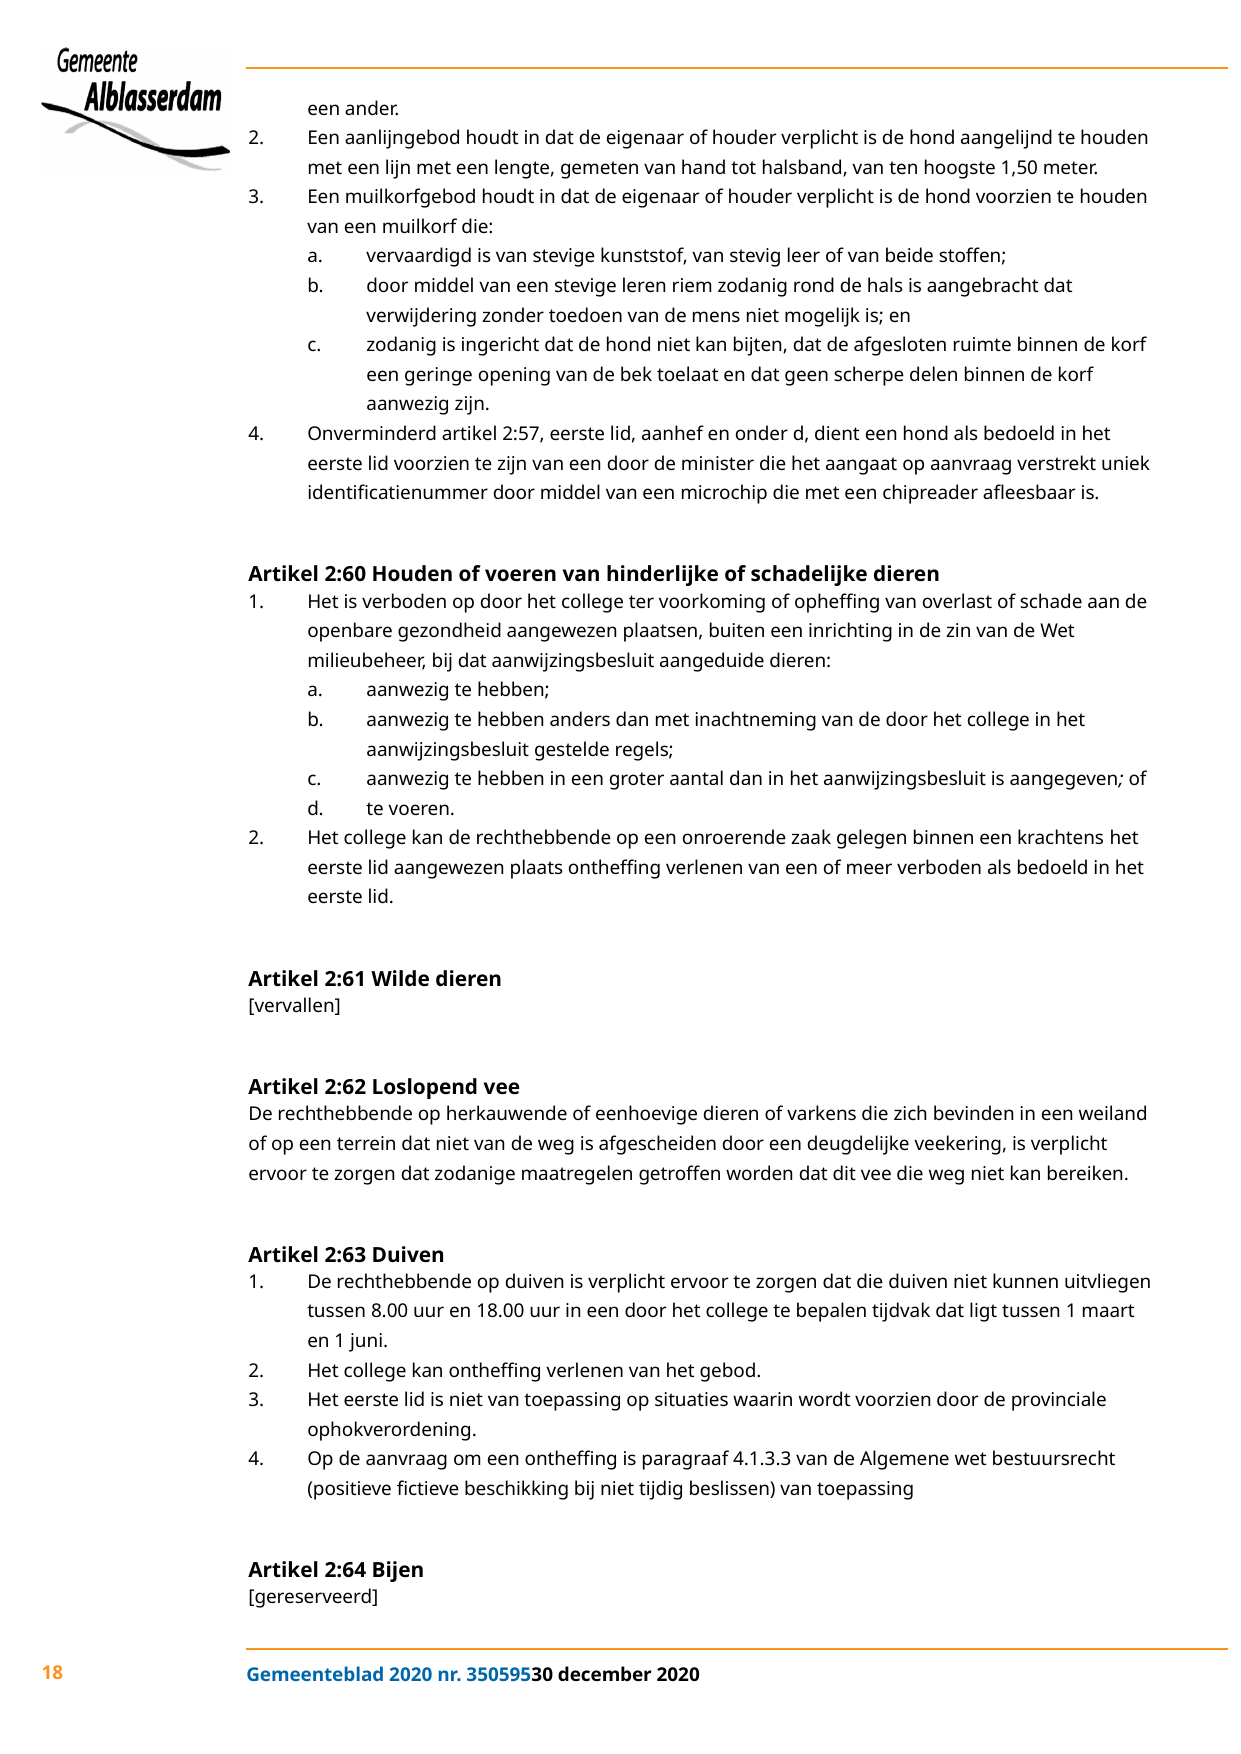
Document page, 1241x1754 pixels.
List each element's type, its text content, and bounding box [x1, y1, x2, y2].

list Onverminderd artikel 2:57, eerste lid, aanhef en onder d, dient een hond als bedoeld in het eerste lid voorzien te zijn van een door de minister die het aangaat op aanvraag verstrekt uniek identificatienummer door middel van een microchip die met een chipreader afleesbaar is. [248, 420, 1152, 505]
list Op de aanvraag om een ontheffing is paragraaf 4.1.3.3 van de Algemene wet bestuursrecht (positieve fictieve beschikking bij niet tijdig beslissen) van toepassing [248, 1446, 1152, 1501]
list aanwezig te hebben; [307, 677, 1152, 702]
list Het eerste lid is niet van toepassing op situaties waarin wordt voorzien door de provinciale ophokverordening. [248, 1386, 1152, 1442]
list Het is verboden op door het college ter voorkoming of opheffing van overlast of schade aan de openbare gezondheid aangewezen plaatsen, buiten een inrichting in de zin van de Wet milieubeheer, bij dat aanwijzingsbesluit aangeduide dieren: [248, 588, 1152, 673]
list zodanig is ingericht dat de hond niet kan bijten, dat de afgesloten ruimte binnen de korf een geringe opening van de bek toelaat en dat geen scherpe delen binnen de korf aanwezig zijn. [307, 331, 1152, 416]
list De rechthebbende op duiven is verplicht ervoor te zorgen dat die duiven niet kunnen uitvliegen tussen 8.00 uur en 18.00 uur in een door het college te bepalen tijdvak dat ligt tussen 1 maart en 1 juni. [248, 1268, 1152, 1353]
text Artikel 2:63 Duiven [248, 1240, 1152, 1268]
text Artikel 2:61 Wilde dieren [248, 964, 1152, 992]
text [gereserveerd] [248, 1584, 1152, 1609]
list Een muilkorfgebod houdt in dat de eigenaar of houder verplicht is de hond voorzien te houden van een muilkorf die: [248, 183, 1152, 239]
list Een aanlijngebod houdt in dat de eigenaar of houder verplicht is de hond aangelijnd te houden met een lijn met een lengte, gemeten van hand tot halsband, van ten hoogste 1,50 meter. [248, 124, 1152, 180]
list aanwezig te hebben in een groter aantal dan in het aanwijzingsbesluit is aangegeven; of [307, 765, 1152, 791]
text De rechthebbende op herkauwende of eenhoevige dieren of varkens die zich bevinden in een weiland of op een terrein dat niet van de weg is afgescheiden door een deugdelijke veekering, is verplicht ervoor te zorgen dat zodanige maatregelen getroffen worden dat dit vee die weg niet kan bereiken. [248, 1101, 1152, 1185]
list aanwezig te hebben anders dan met inachtneming van de door het college in het aanwijzingsbesluit gestelde regels; [307, 706, 1152, 761]
picture [41, 47, 231, 172]
text Artikel 2:64 Bijen [248, 1555, 1152, 1584]
list vervaardigd is van stevige kunststof, van stevig leer of van beide stoffen; [307, 243, 1152, 268]
list door middel van een stevige leren riem zodanig rond de hals is aangebracht dat verwijdering zonder toedoen van de mens niet mogelijk is; en [307, 272, 1152, 328]
text [vervallen] [248, 992, 1152, 1018]
list een ander. [248, 95, 1152, 121]
list te voeren. [307, 795, 1152, 821]
list Het college kan de rechthebbende op een onroerende zaak gelegen binnen een krachtens het eerste lid aangewezen plaats ontheffing verlenen van een of meer verboden als bedoeld in het eerste lid. [248, 824, 1152, 909]
text Artikel 2:60 Houden of voeren van hinderlijke of schadelijke dieren [248, 559, 1152, 588]
list Het college kan ontheffing verlenen van het gebod. [248, 1357, 1152, 1383]
text Artikel 2:62 Loslopend vee [248, 1072, 1152, 1101]
